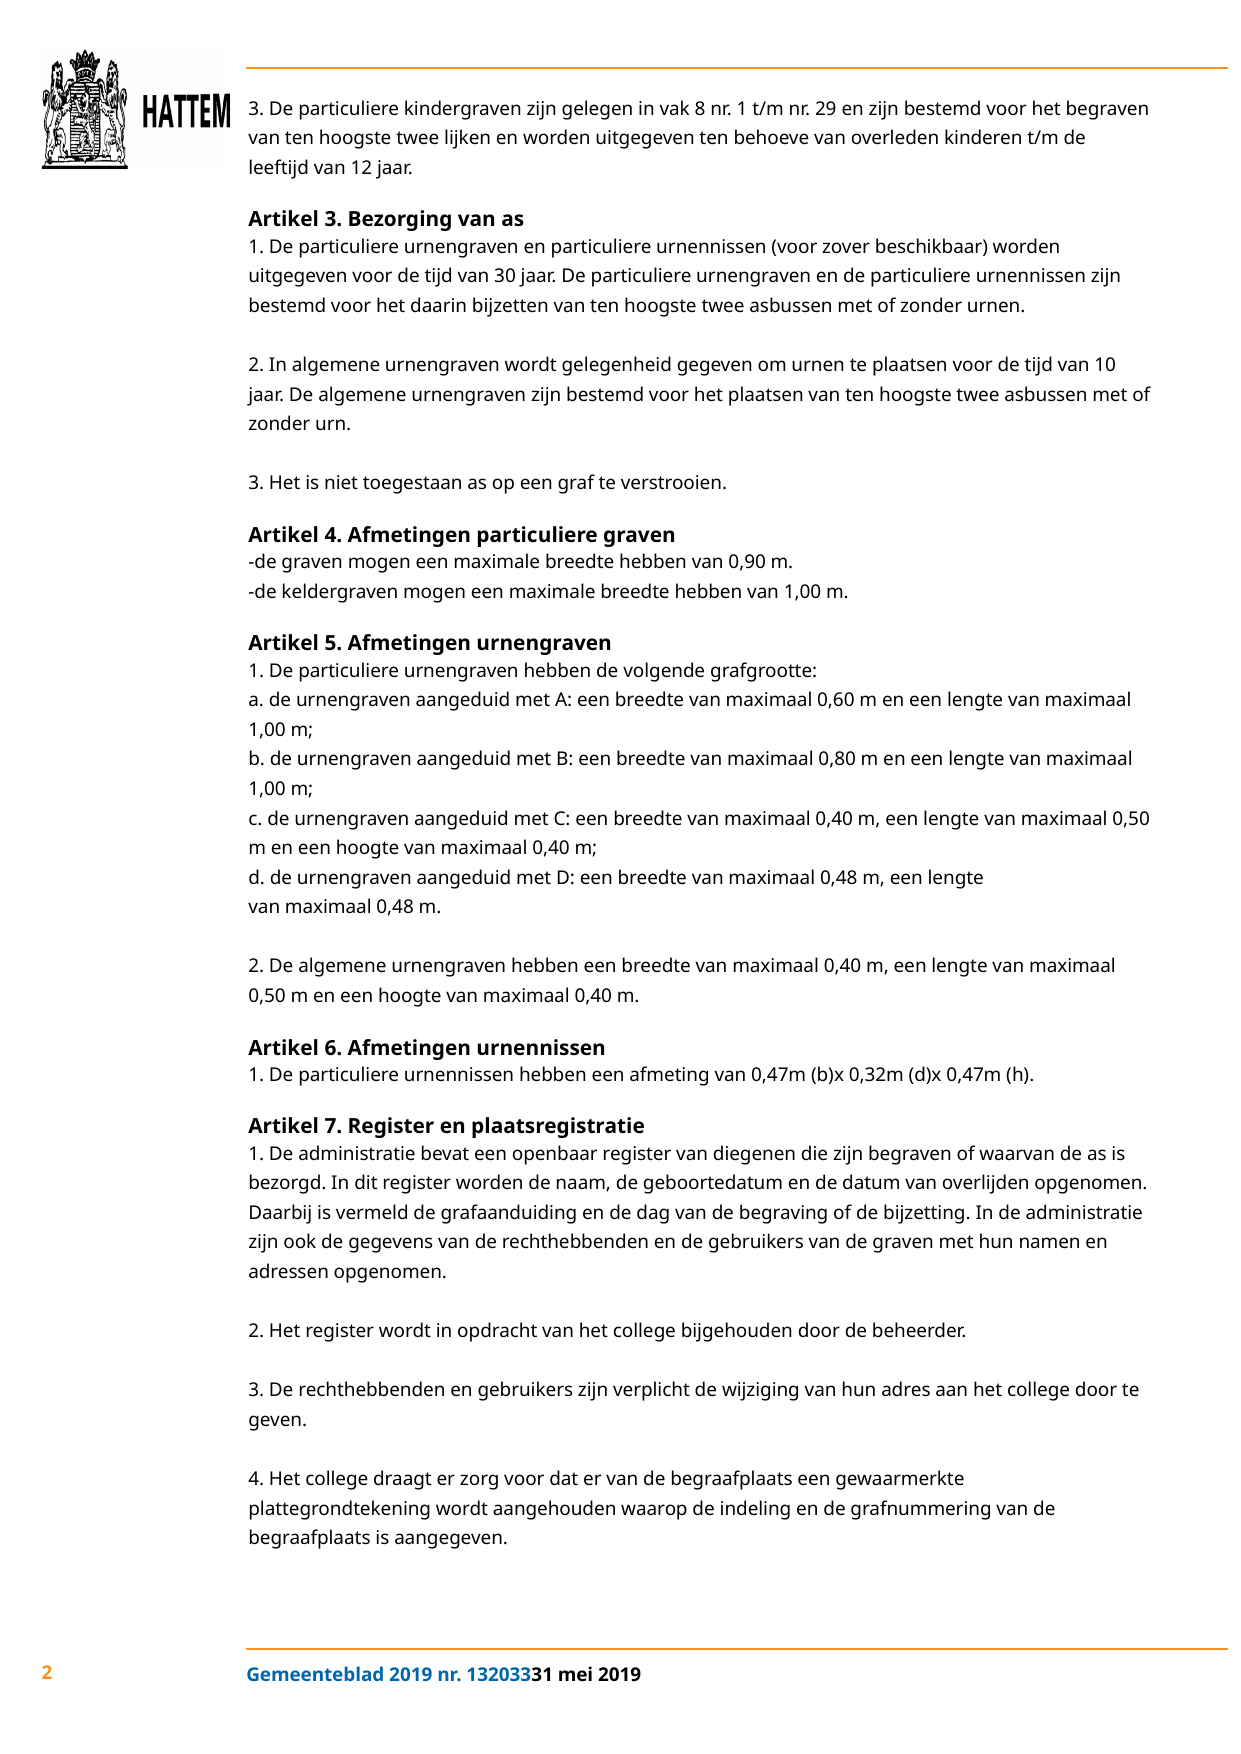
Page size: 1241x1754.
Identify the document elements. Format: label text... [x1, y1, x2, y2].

text 1. De particuliere urnengraven hebben de volgende grafgrootte: [248, 657, 1152, 682]
text Artikel 4. Afmetingen particuliere graven [248, 520, 1152, 548]
text 1. De particuliere urnengraven en particuliere urnennissen (voor zover beschikbaar) worden uitgegeven voor de tijd van 30 jaar. De particuliere urnengraven en de particuliere urnennissen zijn bestemd voor het daarin bijzetten van ten hoogste twee asbussen met of zonder urnen. [248, 233, 1152, 318]
text -de graven mogen een maximale breedte hebben van 0,90 m. [248, 548, 1152, 574]
text Artikel 5. Afmetingen urnengraven [248, 628, 1152, 657]
text 3. De particuliere kindergraven zijn gelegen in vak 8 nr. 1 t/m nr. 29 en zijn bestemd voor het begraven van ten hoogste twee lijken en worden uitgegeven ten behoeve van overleden kinderen t/m de leeftijd van 12 jaar. [248, 95, 1152, 180]
text 2. Het register wordt in opdracht van het college bijgehouden door de beheerder. [248, 1317, 1152, 1343]
text 3. Het is niet toegestaan as op een graf te verstrooien. [248, 469, 1152, 495]
text a. de urnengraven aangeduid met A: een breedte van maximaal 0,60 m en een lengte van maximaal 1,00 m; [248, 686, 1152, 742]
text Artikel 3. Bezorging van as [248, 204, 1152, 233]
text Artikel 6. Afmetingen urnennissen [248, 1033, 1152, 1061]
text d. de urnengraven aangeduid met D: een breedte van maximaal 0,48 m, een lengte [248, 864, 1152, 889]
text b. de urnengraven aangeduid met B: een breedte van maximaal 0,80 m en een lengte van maximaal 1,00 m; [248, 746, 1152, 801]
text 4. Het college draagt er zorg voor dat er van de begraafplaats een gewaarmerkte plattegrondtekening wordt aangehouden waarop de indeling en de grafnummering van de begraafplaats is aangegeven. [248, 1465, 1152, 1550]
text 1. De administratie bevat een openbaar register van diegenen die zijn begraven of waarvan de as is bezorgd. In dit register worden de naam, de geboortedatum en de datum van overlijden opgenomen. Daarbij is vermeld de grafaanduiding en de dag van de begraving of de bijzetting. In de administratie zijn ook de gegevens van de rechthebbenden en de gebruikers van de graven met hun namen en adressen opgenomen. [248, 1140, 1152, 1284]
text 2. De algemene urnengraven hebben een breedte van maximaal 0,40 m, een lengte van maximaal 0,50 m en een hoogte van maximaal 0,40 m. [248, 953, 1152, 1008]
text 3. De rechthebbenden en gebruikers zijn verplicht de wijziging van hun adres aan het college door te geven. [248, 1377, 1152, 1432]
text c. de urnengraven aangeduid met C: een breedte van maximaal 0,40 m, een lengte van maximaal 0,50 m en een hoogte van maximaal 0,40 m; [248, 805, 1152, 860]
text 1. De particuliere urnennissen hebben een afmeting van 0,47m (b)x 0,32m (d)x 0,47m (h). [248, 1061, 1152, 1087]
picture [41, 47, 231, 172]
text 2. In algemene urnengraven wordt gelegenheid gegeven om urnen te plaatsen voor de tijd van 10 jaar. De algemene urnengraven zijn bestemd voor het plaatsen van ten hoogste twee asbussen met of zonder urn. [248, 351, 1152, 436]
text Artikel 7. Register en plaatsregistratie [248, 1111, 1152, 1140]
text -de keldergraven mogen een maximale breedte hebben van 1,00 m. [248, 578, 1152, 604]
text van maximaal 0,48 m. [248, 893, 1152, 919]
